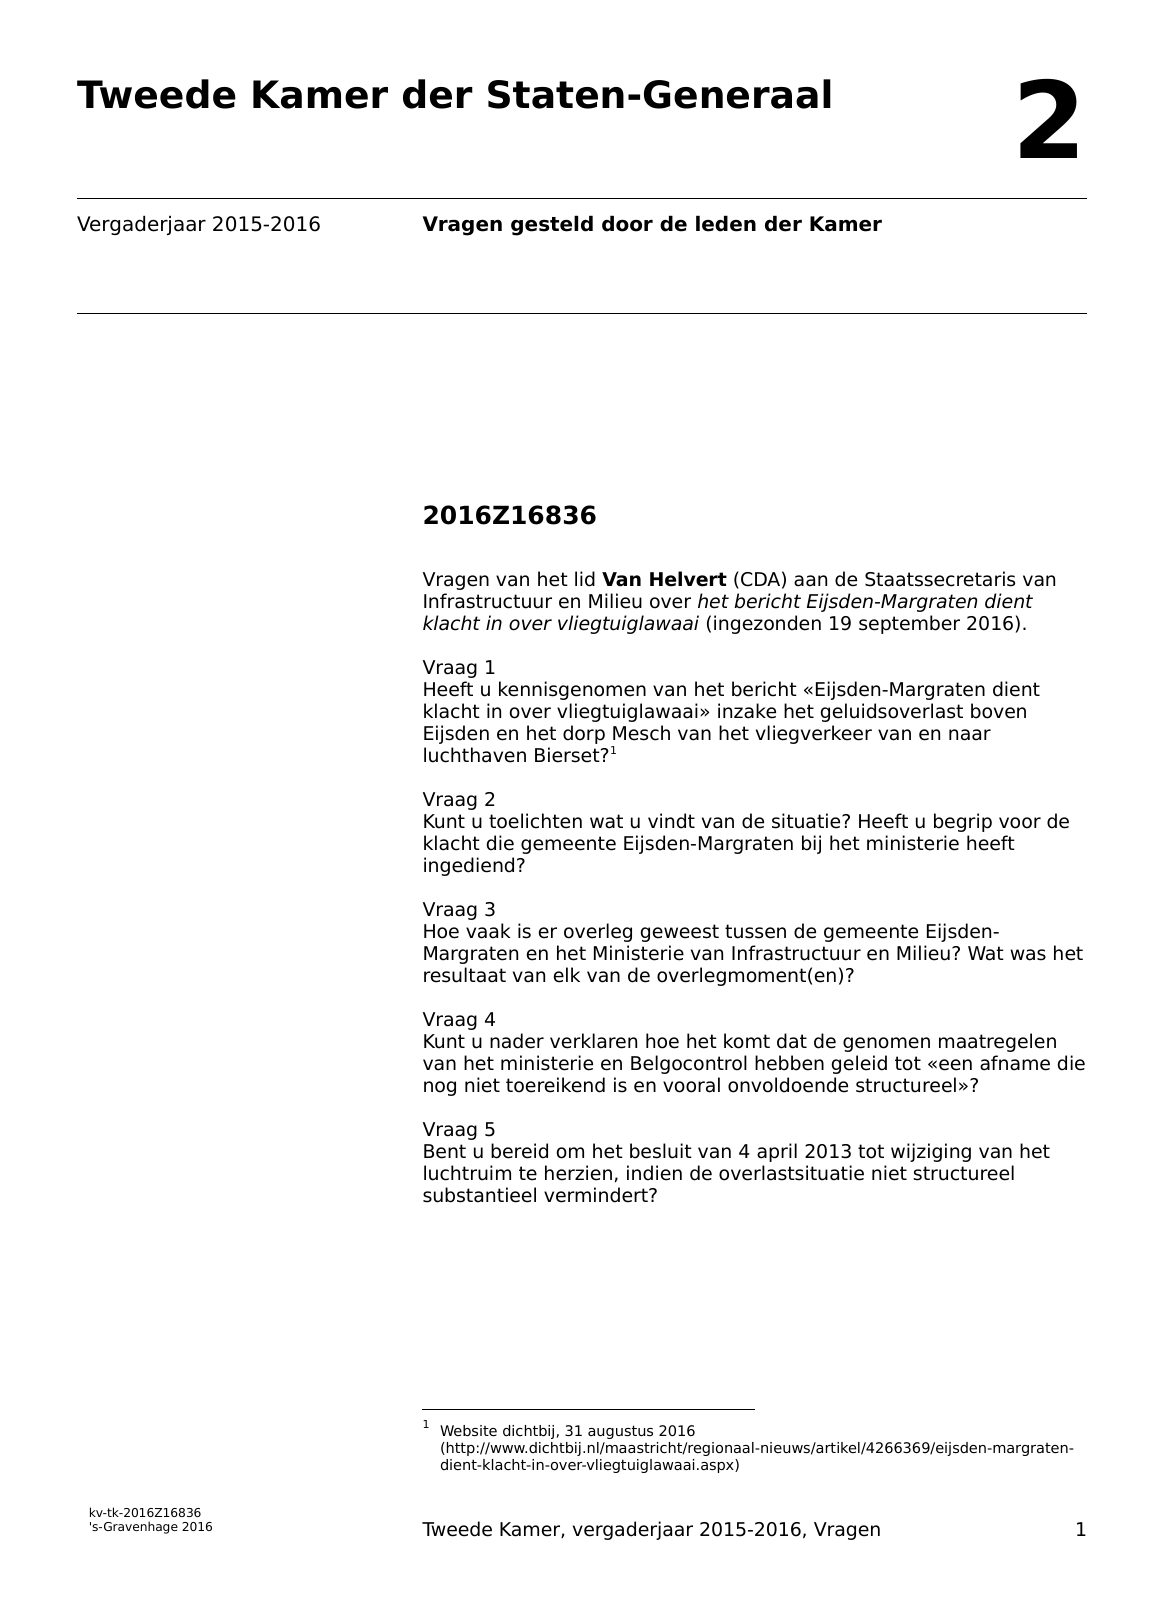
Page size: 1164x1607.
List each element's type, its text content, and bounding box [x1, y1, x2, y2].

text Heeft u kennisgenomen van het bericht «Eijsden-Margraten dient klacht in over vliegtuiglawaai» inzake het geluidsoverlast boven Eijsden en het dorp Mesch van het vliegverkeer van en naar luchthaven Bierset? [422, 679, 1087, 767]
text Vraag 4 [422, 1009, 1087, 1031]
table_cell Vergaderjaar 2015-2016 [77, 199, 422, 313]
text Vraag 5 [422, 1119, 1087, 1141]
text Vraag 1 [422, 657, 1087, 679]
table_cell Vragen gesteld door de leden der Kamer [422, 199, 1087, 313]
text Kunt u toelichten wat u vindt van de situatie? Heeft u begrip voor de klacht die gemeente Eijsden-Margraten bij het ministerie heeft ingediend? [422, 811, 1087, 877]
text Kunt u nader verklaren hoe het komt dat de genomen maatregelen van het ministerie en Belgocontrol hebben geleid tot «een afname die nog niet toereikend is en vooral onvoldoende structureel»? [422, 1031, 1087, 1097]
text Vraag 2 [422, 789, 1087, 811]
text Website dichtbij, 31 augustus 2016 (http://www.dichtbij.nl/maastricht/regionaal-nieuws/artikel/4266369/eijsden-margraten-dient-klacht-in-over-vliegtuiglawaai.aspx) [422, 1418, 1087, 1474]
text kv-tk-2016Z16836 [88, 1506, 323, 1520]
text Vragen van het lid Van Helvert (CDA) aan de Staatssecretaris van Infrastructuur en Milieu over het bericht Eijsden-Margraten dient klacht in over vliegtuiglawaai (ingezonden 19 september 2016). [422, 569, 1087, 635]
text 2016Z16836 [422, 501, 1087, 531]
text Bent u bereid om het besluit van 4 april 2013 tot wijziging van het luchtruim te herzien, indien de overlastsituatie niet structureel substantieel vermindert? [422, 1141, 1087, 1207]
text Hoe vaak is er overleg geweest tussen de gemeente Eijsden-Margraten en het Ministerie van Infrastructuur en Milieu? Wat was het resultaat van elk van de overlegmoment(en)? [422, 921, 1087, 987]
text 's-Gravenhage 2016 [88, 1520, 323, 1534]
text Vraag 3 [422, 899, 1087, 921]
table_header 2 [886, 59, 1087, 198]
table_header Tweede Kamer der Staten-Generaal [77, 59, 886, 198]
